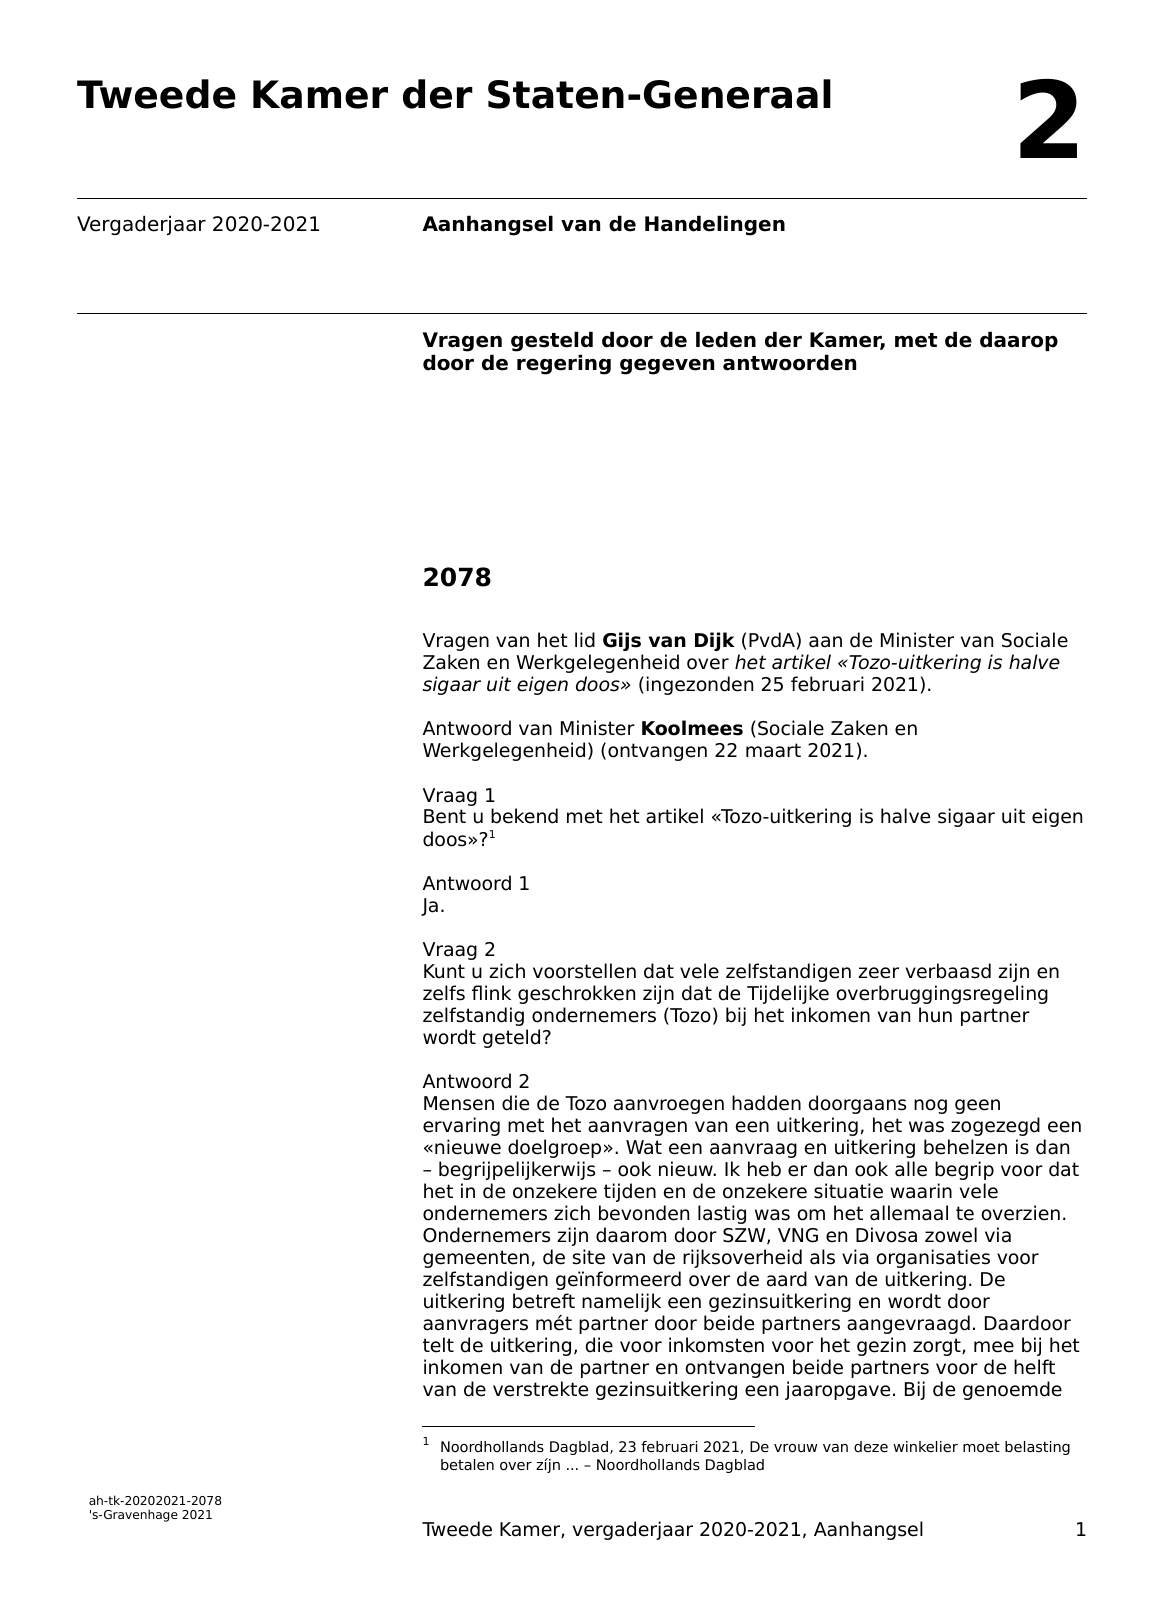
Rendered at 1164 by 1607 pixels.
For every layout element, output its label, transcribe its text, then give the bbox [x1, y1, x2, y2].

table_cell Vergaderjaar 2020-2021 [77, 199, 422, 313]
text Vraag 1 [422, 784, 1087, 806]
text Bent u bekend met het artikel «Tozo-uitkering is halve sigaar uit eigen doos»? [422, 806, 1087, 850]
text Noordhollands Dagblad, 23 februari 2021, De vrouw van deze winkelier moet belasting betalen over zíjn ... – Noordhollands Dagblad [422, 1435, 1087, 1474]
table_cell [77, 314, 422, 375]
text Vragen van het lid Gijs van Dijk (PvdA) aan de Minister van Sociale Zaken en Werkgelegenheid over het artikel «Tozo-uitkering is halve sigaar uit eigen doos» (ingezonden 25 februari 2021). [422, 630, 1087, 696]
text Ja. [422, 894, 1087, 917]
table_header Tweede Kamer der Staten-Generaal [77, 59, 886, 198]
text 's-Gravenhage 2021 [88, 1508, 323, 1522]
text Antwoord van Minister Koolmees (Sociale Zaken en Werkgelegenheid) (ontvangen 22 maart 2021). [422, 718, 1087, 762]
text ah-tk-20202021-2078 [88, 1494, 323, 1508]
text Mensen die de Tozo aanvroegen hadden doorgaans nog geen ervaring met het aanvragen van een uitkering, het was zogezegd een «nieuwe doelgroep». Wat een aanvraag en uitkering behelzen is dan – begrijpelijkerwijs – ook nieuw. Ik heb er dan ook alle begrip voor dat het in de onzekere tijden en de onzekere situatie waarin vele ondernemers zich bevonden lastig was om het allemaal te overzien. Ondernemers zijn daarom door SZW, VNG en Divosa zowel via gemeenten, de site van de rijksoverheid als via organisaties voor zelfstandigen geïnformeerd over de aard van de uitkering. De uitkering betreft namelijk een gezinsuitkering en wordt door aanvragers mét partner door beide partners aangevraagd. Daardoor telt de uitkering, die voor inkomsten voor het gezin zorgt, mee bij het inkomen van de partner en ontvangen beide partners voor de helft van de verstrekte gezinsuitkering een jaaropgave. Bij de genoemde [422, 1093, 1087, 1401]
text Antwoord 2 [422, 1071, 1087, 1093]
text 2078 [422, 563, 1087, 592]
table_header 2 [886, 59, 1087, 198]
table_cell Vragen gesteld door de leden der Kamer, met de daarop door de regering gegeven antwoorden [422, 314, 1087, 375]
table_cell Aanhangsel van de Handelingen [422, 199, 1087, 313]
text Kunt u zich voorstellen dat vele zelfstandigen zeer verbaasd zijn en zelfs flink geschrokken zijn dat de Tijdelijke overbruggingsregeling zelfstandig ondernemers (Tozo) bij het inkomen van hun partner wordt geteld? [422, 961, 1087, 1049]
text Antwoord 1 [422, 873, 1087, 894]
text Vraag 2 [422, 939, 1087, 961]
